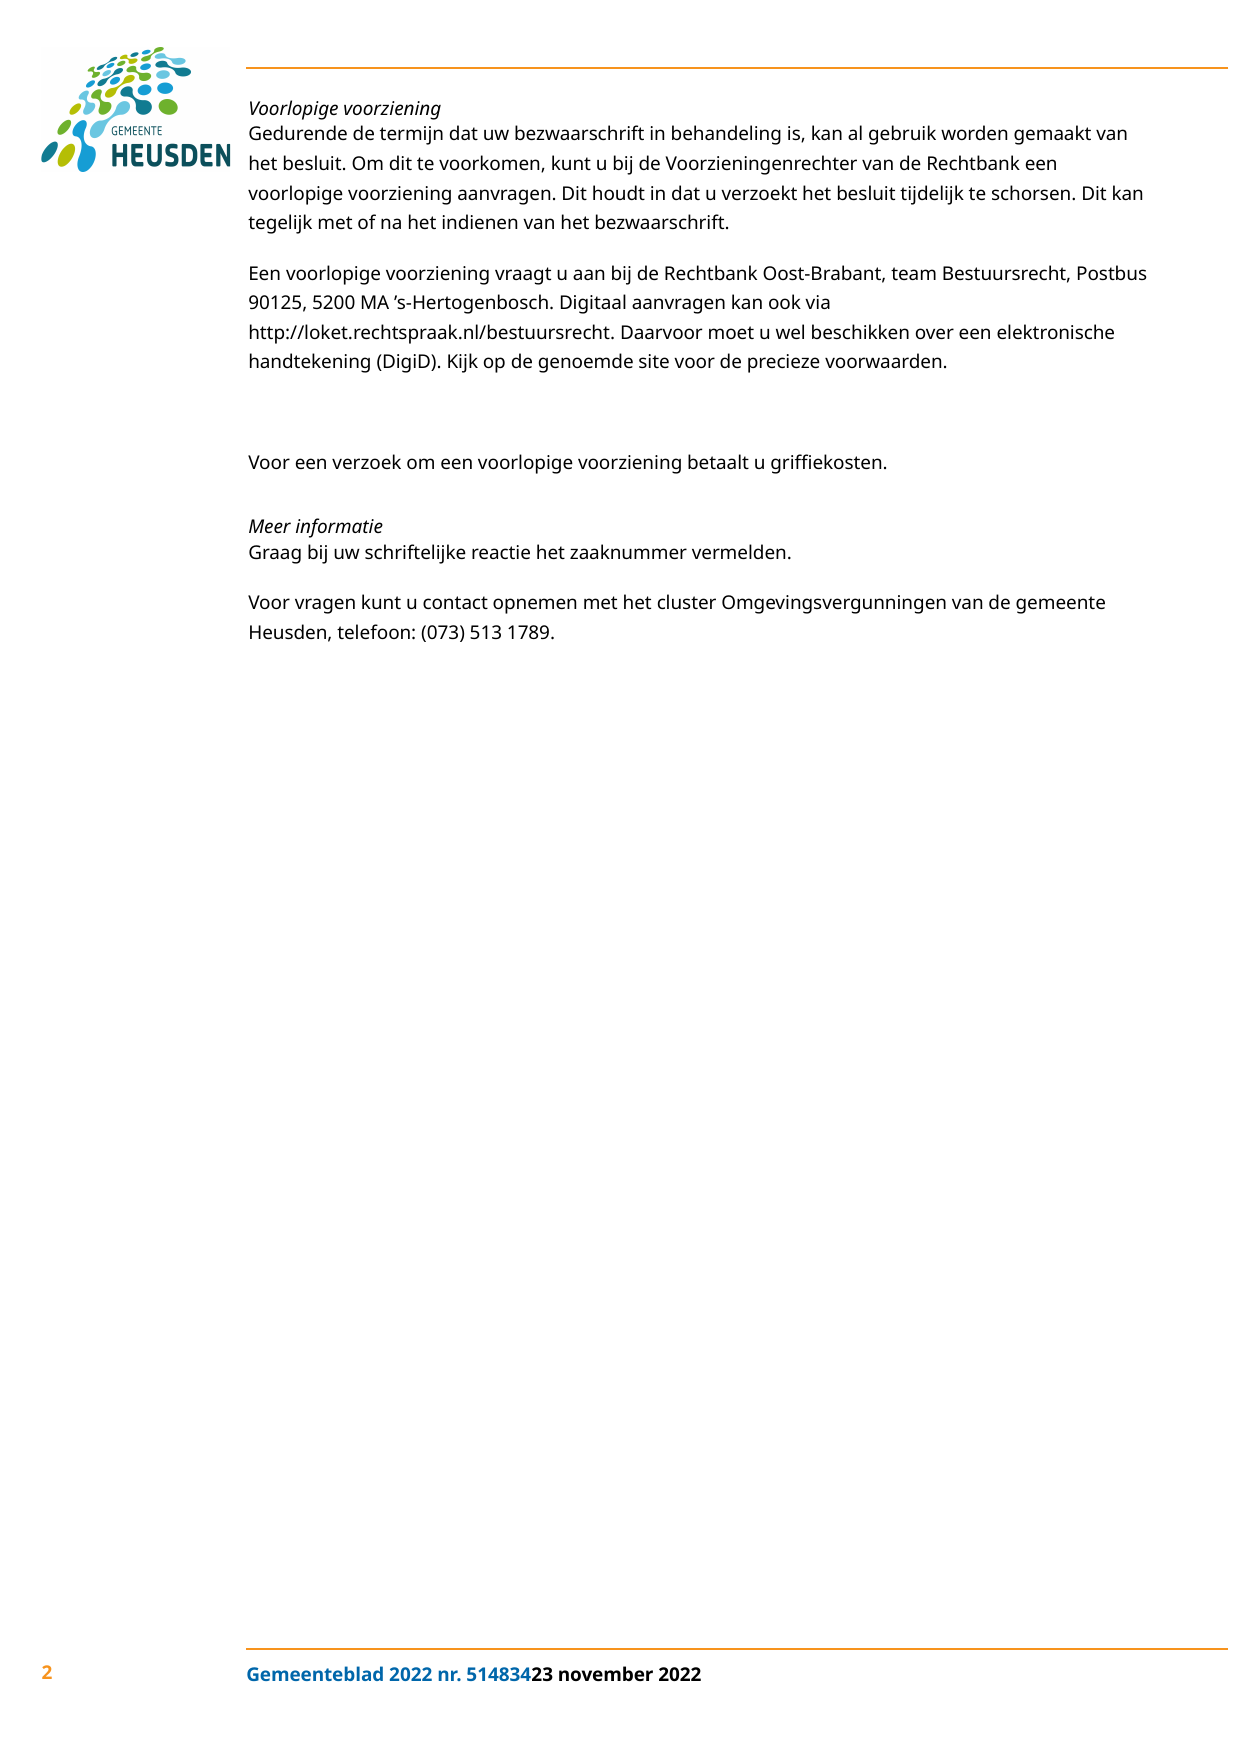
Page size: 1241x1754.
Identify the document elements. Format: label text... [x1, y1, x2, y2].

text Een voorlopige voorziening vraagt u aan bij de Rechtbank Oost-Brabant, team Bestuursrecht, Postbus 90125, 5200 MA ’s-Hertogenbosch. Digitaal aanvragen kan ook via http://loket.rechtspraak.nl/bestuursrecht. Daarvoor moet u wel beschikken over een elektronische handtekening (DigiD). Kijk op de genoemde site voor de precieze voorwaarden. [248, 260, 1152, 374]
text Voor vragen kunt u contact opnemen met het cluster Omgevingsvergunningen van de gemeente Heusden, telefoon: (073) 513 1789. [248, 589, 1152, 645]
text Voor een verzoek om een voorlopige voorziening betaalt u griffiekosten. [248, 449, 1152, 475]
text Gedurende de termijn dat uw bezwaarschrift in behandeling is, kan al gebruik worden gemaakt van het besluit. Om dit te voorkomen, kunt u bij de Voorzieningenrechter van de Rechtbank een voorlopige voorziening aanvragen. Dit houdt in dat u verzoekt het besluit tijdelijk te schorsen. Dit kan tegelijk met of na het indienen van het bezwaarschrift. [248, 121, 1152, 235]
text Voorlopige voorziening [248, 95, 1152, 121]
picture [41, 47, 231, 172]
text Graag bij uw schriftelijke reactie het zaaknummer vermelden. [248, 539, 1152, 565]
text Meer informatie [248, 513, 1152, 539]
